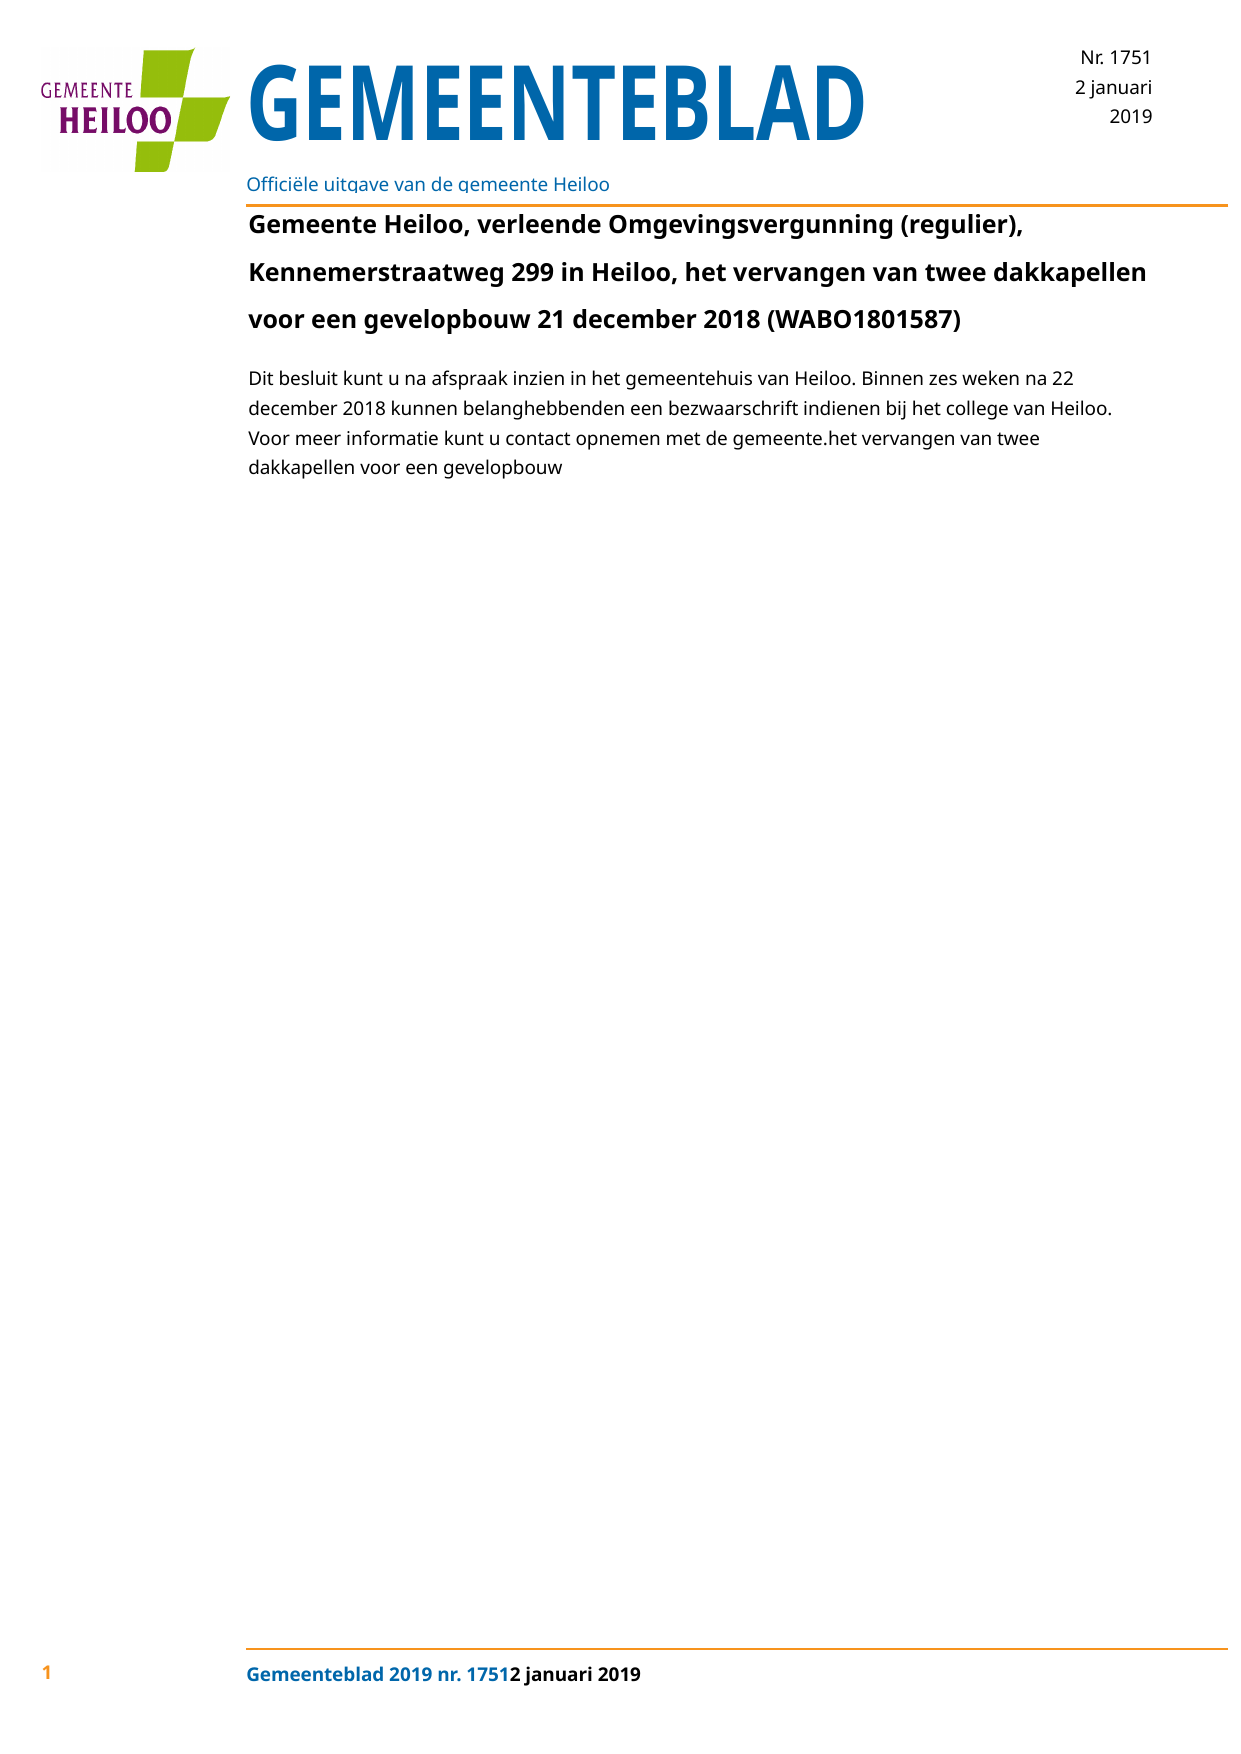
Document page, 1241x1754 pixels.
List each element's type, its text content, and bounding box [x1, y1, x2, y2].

picture [41, 47, 231, 172]
text Gemeente Heiloo, verleende Omgevingsvergunning (regulier), Kennemerstraatweg 299 in Heiloo, het vervangen van twee dakkapellen voor een gevelopbouw 21 december 2018 (WABO1801587) [248, 207, 1152, 336]
text Dit besluit kunt u na afspraak inzien in het gemeentehuis van Heiloo. Binnen zes weken na 22 december 2018 kunnen belanghebbenden een bezwaarschrift indienen bij het college van Heiloo. Voor meer informatie kunt u contact opnemen met de gemeente.het vervangen van twee dakkapellen voor een gevelopbouw [248, 366, 1152, 480]
